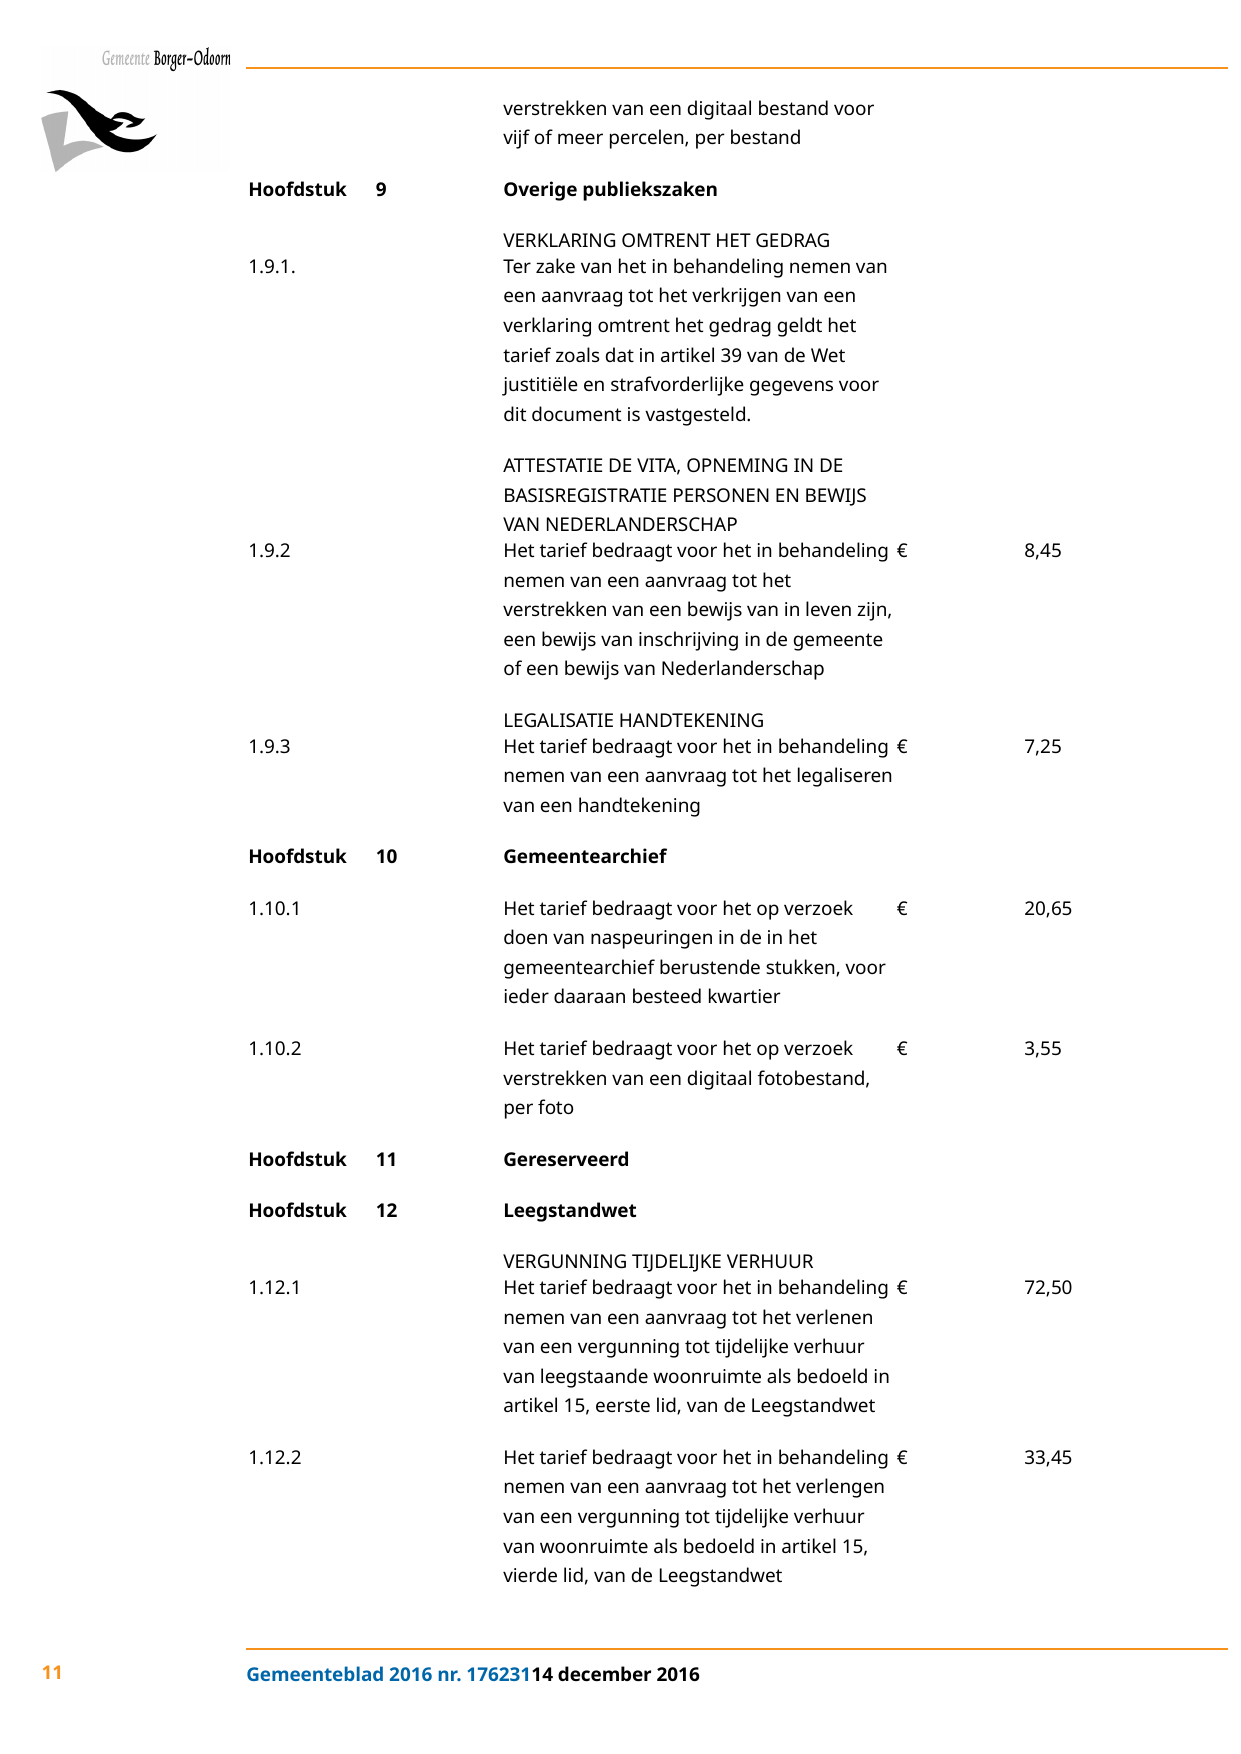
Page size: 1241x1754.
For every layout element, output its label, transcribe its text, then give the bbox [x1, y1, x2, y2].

table_cell [1024, 1120, 1152, 1146]
table_cell 1.10.1 [248, 895, 376, 1009]
table_cell Het tarief bedraagt voor het in behandeling nemen van een aanvraag tot het verstrekken van een bewijs van in leven zijn, een bewijs van inschrijving in de gemeente of een bewijs van Nederlanderschap [503, 537, 897, 681]
table_cell [1024, 1223, 1152, 1249]
table_cell [897, 1197, 1024, 1223]
table_cell [248, 1120, 376, 1146]
table_cell [376, 707, 503, 733]
table_cell [503, 1223, 897, 1249]
table_cell [248, 818, 376, 843]
table_cell [248, 150, 376, 176]
table_cell [376, 818, 503, 843]
table_cell Het tarief bedraagt voor het op verzoek doen van naspeuringen in de in het gemeentearchief berustende stukken, voor ieder daaraan besteed kwartier [503, 895, 897, 1009]
table_cell [248, 1419, 376, 1444]
table_cell [1024, 681, 1152, 707]
table_cell [1024, 227, 1152, 253]
table_cell [376, 202, 503, 227]
table_cell [897, 227, 1024, 253]
table_cell [248, 681, 376, 707]
table_cell [248, 869, 376, 895]
table_cell [1024, 150, 1152, 176]
table_cell 72,50 [1024, 1274, 1152, 1418]
table_cell [897, 681, 1024, 707]
table_cell [503, 150, 897, 176]
table_cell [897, 253, 1024, 427]
table_cell [503, 818, 897, 843]
table_cell [1024, 818, 1152, 843]
table_cell € [897, 1444, 1024, 1588]
table_cell [897, 1146, 1024, 1171]
table_cell [897, 1223, 1024, 1249]
table_cell [376, 227, 503, 253]
table_cell verstrekken van een digitaal bestand voor vijf of meer percelen, per bestand [503, 95, 897, 150]
table_cell [248, 453, 376, 537]
table_cell € [897, 537, 1024, 681]
table_cell [503, 1120, 897, 1146]
table_cell [897, 150, 1024, 176]
table_cell [1024, 844, 1152, 869]
table_cell € [897, 1035, 1024, 1120]
table_cell Leegstandwet [503, 1197, 897, 1223]
table_cell [248, 1223, 376, 1249]
table_cell [1024, 427, 1152, 452]
table_cell [897, 707, 1024, 733]
table_cell [897, 427, 1024, 452]
table_cell [248, 427, 376, 452]
table_cell LEGALISATIE HANDTEKENING [503, 707, 897, 733]
table_cell 8,45 [1024, 537, 1152, 681]
table_cell VERKLARING OMTRENT HET GEDRAG [503, 227, 897, 253]
table_cell [376, 1120, 503, 1146]
table_cell [503, 1419, 897, 1444]
table_cell 3,55 [1024, 1035, 1152, 1120]
table_cell [503, 1171, 897, 1197]
table_cell [248, 1171, 376, 1197]
table_cell [1024, 1146, 1152, 1171]
table_cell 1.10.2 [248, 1035, 376, 1120]
table_cell Het tarief bedraagt voor het in behandeling nemen van een aanvraag tot het verlenen van een vergunning tot tijdelijke verhuur van leegstaande woonruimte als bedoeld in artikel 15, eerste lid, van de Leegstandwet [503, 1274, 897, 1418]
table_cell [376, 681, 503, 707]
table_cell [897, 1249, 1024, 1274]
table_cell [897, 1120, 1024, 1146]
table_cell [897, 869, 1024, 895]
table_cell Het tarief bedraagt voor het op verzoek verstrekken van een digitaal fotobestand, per foto [503, 1035, 897, 1120]
table_cell [376, 1171, 503, 1197]
table_cell [503, 1009, 897, 1035]
table_cell [897, 202, 1024, 227]
table_cell [376, 453, 503, 537]
table_cell Hoofdstuk [248, 1146, 376, 1171]
table_cell [897, 1009, 1024, 1035]
table_cell [248, 95, 376, 150]
table_cell 1.9.3 [248, 733, 376, 818]
table_cell [897, 453, 1024, 537]
table_cell [897, 1171, 1024, 1197]
table_cell [1024, 1171, 1152, 1197]
table_cell 33,45 [1024, 1444, 1152, 1588]
table_cell 10 [376, 844, 503, 869]
table_cell [1024, 1419, 1152, 1444]
table_cell [248, 202, 376, 227]
table_cell [1024, 707, 1152, 733]
table_cell [1024, 202, 1152, 227]
table_cell [376, 150, 503, 176]
table_cell [376, 895, 503, 1009]
table_cell [1024, 1249, 1152, 1274]
table_cell 1.12.2 [248, 1444, 376, 1588]
table_cell [897, 95, 1024, 150]
table_cell [897, 844, 1024, 869]
table_cell [503, 427, 897, 452]
table_cell [248, 707, 376, 733]
table_cell 20,65 [1024, 895, 1152, 1009]
table_cell Hoofdstuk [248, 844, 376, 869]
table_cell [376, 1444, 503, 1588]
table_cell [376, 95, 503, 150]
table_cell [503, 202, 897, 227]
table_cell € [897, 895, 1024, 1009]
table_cell [248, 1249, 376, 1274]
table_cell 12 [376, 1197, 503, 1223]
table_cell [376, 1419, 503, 1444]
table_cell [376, 733, 503, 818]
table_cell 7,25 [1024, 733, 1152, 818]
table_cell [376, 1009, 503, 1035]
table_cell 9 [376, 176, 503, 202]
table_cell Hoofdstuk [248, 1197, 376, 1223]
table_cell 1.12.1 [248, 1274, 376, 1418]
table_cell [503, 681, 897, 707]
table_cell 1.9.2 [248, 537, 376, 681]
table_cell € [897, 1274, 1024, 1418]
table_cell [1024, 95, 1152, 150]
table_cell [376, 537, 503, 681]
table_cell [897, 1419, 1024, 1444]
table_cell [376, 1274, 503, 1418]
table_cell [1024, 176, 1152, 202]
table_cell [376, 1223, 503, 1249]
table_cell [376, 253, 503, 427]
table_cell Het tarief bedraagt voor het in behandeling nemen van een aanvraag tot het verlengen van een vergunning tot tijdelijke verhuur van woonruimte als bedoeld in artikel 15, vierde lid, van de Leegstandwet [503, 1444, 897, 1588]
table_cell [376, 427, 503, 452]
picture [41, 47, 231, 172]
table_cell [897, 176, 1024, 202]
table_cell [248, 1009, 376, 1035]
table_cell [248, 227, 376, 253]
table_cell [1024, 453, 1152, 537]
table_cell € [897, 733, 1024, 818]
table_cell [376, 1035, 503, 1120]
table_cell Gemeentearchief [503, 844, 897, 869]
table_cell Gereserveerd [503, 1146, 897, 1171]
table_cell ATTESTATIE DE VITA, OPNEMING IN DE BASISREGISTRATIE PERSONEN EN BEWIJS VAN NEDERLANDERSCHAP [503, 453, 897, 537]
table_cell Overige publiekszaken [503, 176, 897, 202]
table_cell [1024, 253, 1152, 427]
table_cell [897, 818, 1024, 843]
table_cell [1024, 1197, 1152, 1223]
table_cell [1024, 1009, 1152, 1035]
table_cell Het tarief bedraagt voor het in behandeling nemen van een aanvraag tot het legaliseren van een handtekening [503, 733, 897, 818]
table_cell Ter zake van het in behandeling nemen van een aanvraag tot het verkrijgen van een verklaring omtrent het gedrag geldt het tarief zoals dat in artikel 39 van de Wet justitiële en strafvorderlijke gegevens voor dit document is vastgesteld. [503, 253, 897, 427]
table_cell Hoofdstuk [248, 176, 376, 202]
table_cell [503, 869, 897, 895]
table_cell [1024, 869, 1152, 895]
table_cell VERGUNNING TIJDELIJKE VERHUUR [503, 1249, 897, 1274]
table_cell [376, 869, 503, 895]
table_cell 11 [376, 1146, 503, 1171]
table_cell 1.9.1. [248, 253, 376, 427]
table_cell [376, 1249, 503, 1274]
